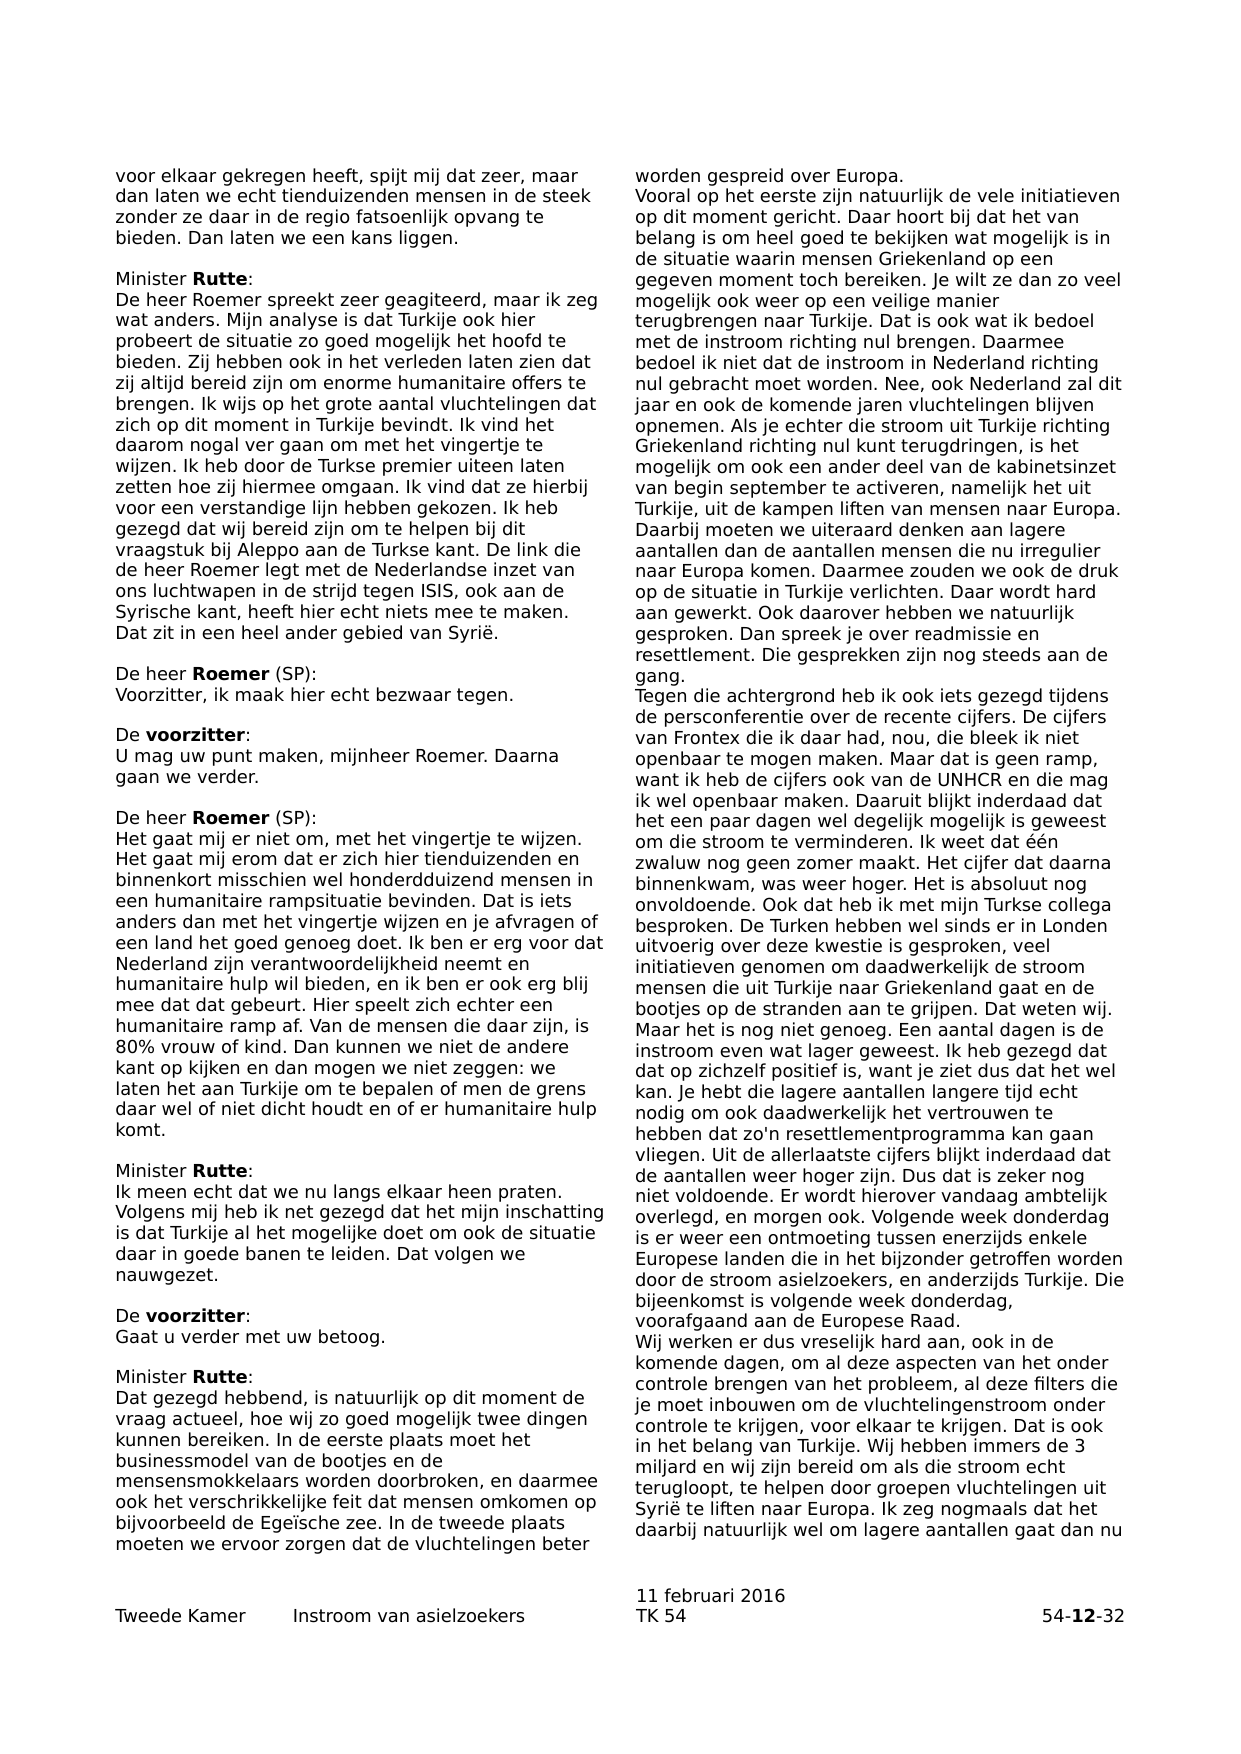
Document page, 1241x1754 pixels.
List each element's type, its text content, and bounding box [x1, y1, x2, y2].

text worden gespreid over Europa. [635, 165, 1125, 186]
text De voorzitter: [115, 1306, 605, 1326]
text Vooral op het eerste zijn natuurlijk de vele initiatieven op dit moment gericht. Daar hoort bij dat het van belang is om heel goed te bekijken wat mogelijk is in de situatie waarin mensen Griekenland op een gegeven moment toch bereiken. Je wilt ze dan zo veel mogelijk ook weer op een veilige manier terugbrengen naar Turkije. Dat is ook wat ik bedoel met de instroom richting nul brengen. Daarmee bedoel ik niet dat de instroom in Nederland richting nul gebracht moet worden. Nee, ook Nederland zal dit jaar en ook de komende jaren vluchtelingen blijven opnemen. Als je echter die stroom uit Turkije richting Griekenland richting nul kunt terugdringen, is het mogelijk om ook een ander deel van de kabinetsinzet van begin september te activeren, namelijk het uit Turkije, uit de kampen liften van mensen naar Europa. Daarbij moeten we uiteraard denken aan lagere aantallen dan de aantallen mensen die nu irregulier naar Europa komen. Daarmee zouden we ook de druk op de situatie in Turkije verlichten. Daar wordt hard aan gewerkt. Ook daarover hebben we natuurlijk gesproken. Dan spreek je over readmissie en resettlement. Die gesprekken zijn nog steeds aan de gang. [635, 186, 1125, 686]
text De heer Roemer (SP): [115, 663, 605, 684]
text voor elkaar gekregen heeft, spijt mij dat zeer, maar dan laten we echt tienduizenden mensen in de steek zonder ze daar in de regio fatsoenlijk opvang te bieden. Dan laten we een kans liggen. [115, 165, 605, 249]
text Gaat u verder met uw betoog. [115, 1326, 605, 1347]
text Minister Rutte: [115, 269, 605, 289]
text Minister Rutte: [115, 1161, 605, 1181]
text Ik meen echt dat we nu langs elkaar heen praten. Volgens mij heb ik net gezegd dat het mijn inschatting is dat Turkije al het mogelijke doet om ook de situatie daar in goede banen te leiden. Dat volgen we nauwgezet. [115, 1181, 605, 1286]
text Wij werken er dus vreselijk hard aan, ook in de komende dagen, om al deze aspecten van het onder controle brengen van het probleem, al deze filters die je moet inbouwen om de vluchtelingenstroom onder controle te krijgen, voor elkaar te krijgen. Dat is ook in het belang van Turkije. Wij hebben immers de 3 miljard en wij zijn bereid om als die stroom echt terugloopt, te helpen door groepen vluchtelingen uit Syrië te liften naar Europa. Ik zeg nogmaals dat het daarbij natuurlijk wel om lagere aantallen gaat dan nu [635, 1332, 1125, 1540]
text Minister Rutte: [115, 1367, 605, 1388]
text De heer Roemer (SP): [115, 807, 605, 828]
text Voorzitter, ik maak hier echt bezwaar tegen. [115, 684, 605, 705]
text Tegen die achtergrond heb ik ook iets gezegd tijdens de persconferentie over de recente cijfers. De cijfers van Frontex die ik daar had, nou, die bleek ik niet openbaar te mogen maken. Maar dat is geen ramp, want ik heb de cijfers ook van de UNHCR en die mag ik wel openbaar maken. Daaruit blijkt inderdaad dat het een paar dagen wel degelijk mogelijk is geweest om die stroom te verminderen. Ik weet dat één zwaluw nog geen zomer maakt. Het cijfer dat daarna binnenkwam, was weer hoger. Het is absoluut nog onvoldoende. Ook dat heb ik met mijn Turkse collega besproken. De Turken hebben wel sinds er in Londen uitvoerig over deze kwestie is gesproken, veel initiatieven genomen om daadwerkelijk de stroom mensen die uit Turkije naar Griekenland gaat en de bootjes op de stranden aan te grijpen. Dat weten wij. Maar het is nog niet genoeg. Een aantal dagen is de instroom even wat lager geweest. Ik heb gezegd dat dat op zichzelf positief is, want je ziet dus dat het wel kan. Je hebt die lagere aantallen langere tijd echt nodig om ook daadwerkelijk het vertrouwen te hebben dat zo'n resettlementprogramma kan gaan vliegen. Uit de allerlaatste cijfers blijkt inderdaad dat de aantallen weer hoger zijn. Dus dat is zeker nog niet voldoende. Er wordt hierover vandaag ambtelijk overlegd, en morgen ook. Volgende week donderdag is er weer een ontmoeting tussen enerzijds enkele Europese landen die in het bijzonder getroffen worden door de stroom asielzoekers, en anderzijds Turkije. Die bijeenkomst is volgende week donderdag, voorafgaand aan de Europese Raad. [635, 686, 1125, 1332]
text De heer Roemer spreekt zeer geagiteerd, maar ik zeg wat anders. Mijn analyse is dat Turkije ook hier probeert de situatie zo goed mogelijk het hoofd te bieden. Zij hebben ook in het verleden laten zien dat zij altijd bereid zijn om enorme humanitaire offers te brengen. Ik wijs op het grote aantal vluchtelingen dat zich op dit moment in Turkije bevindt. Ik vind het daarom nogal ver gaan om met het vingertje te wijzen. Ik heb door de Turkse premier uiteen laten zetten hoe zij hiermee omgaan. Ik vind dat ze hierbij voor een verstandige lijn hebben gekozen. Ik heb gezegd dat wij bereid zijn om te helpen bij dit vraagstuk bij Aleppo aan de Turkse kant. De link die de heer Roemer legt met de Nederlandse inzet van ons luchtwapen in de strijd tegen ISIS, ook aan de Syrische kant, heeft hier echt niets mee te maken. Dat zit in een heel ander gebied van Syrië. [115, 289, 605, 643]
text Dat gezegd hebbend, is natuurlijk op dit moment de vraag actueel, hoe wij zo goed mogelijk twee dingen kunnen bereiken. In de eerste plaats moet het businessmodel van de bootjes en de mensensmokkelaars worden doorbroken, en daarmee ook het verschrikkelijke feit dat mensen omkomen op bijvoorbeeld de Egeïsche zee. In de tweede plaats moeten we ervoor zorgen dat de vluchtelingen beter [115, 1388, 605, 1554]
text Het gaat mij er niet om, met het vingertje te wijzen. Het gaat mij erom dat er zich hier tienduizenden en binnenkort misschien wel honderdduizend mensen in een humanitaire rampsituatie bevinden. Dat is iets anders dan met het vingertje wijzen en je afvragen of een land het goed genoeg doet. Ik ben er erg voor dat Nederland zijn verantwoordelijkheid neemt en humanitaire hulp wil bieden, en ik ben er ook erg blij mee dat dat gebeurt. Hier speelt zich echter een humanitaire ramp af. Van de mensen die daar zijn, is 80% vrouw of kind. Dan kunnen we niet de andere kant op kijken en dan mogen we niet zeggen: we laten het aan Turkije om te bepalen of men de grens daar wel of niet dicht houdt en of er humanitaire hulp komt. [115, 828, 605, 1141]
text U mag uw punt maken, mijnheer Roemer. Daarna gaan we verder. [115, 746, 605, 787]
text De voorzitter: [115, 725, 605, 746]
